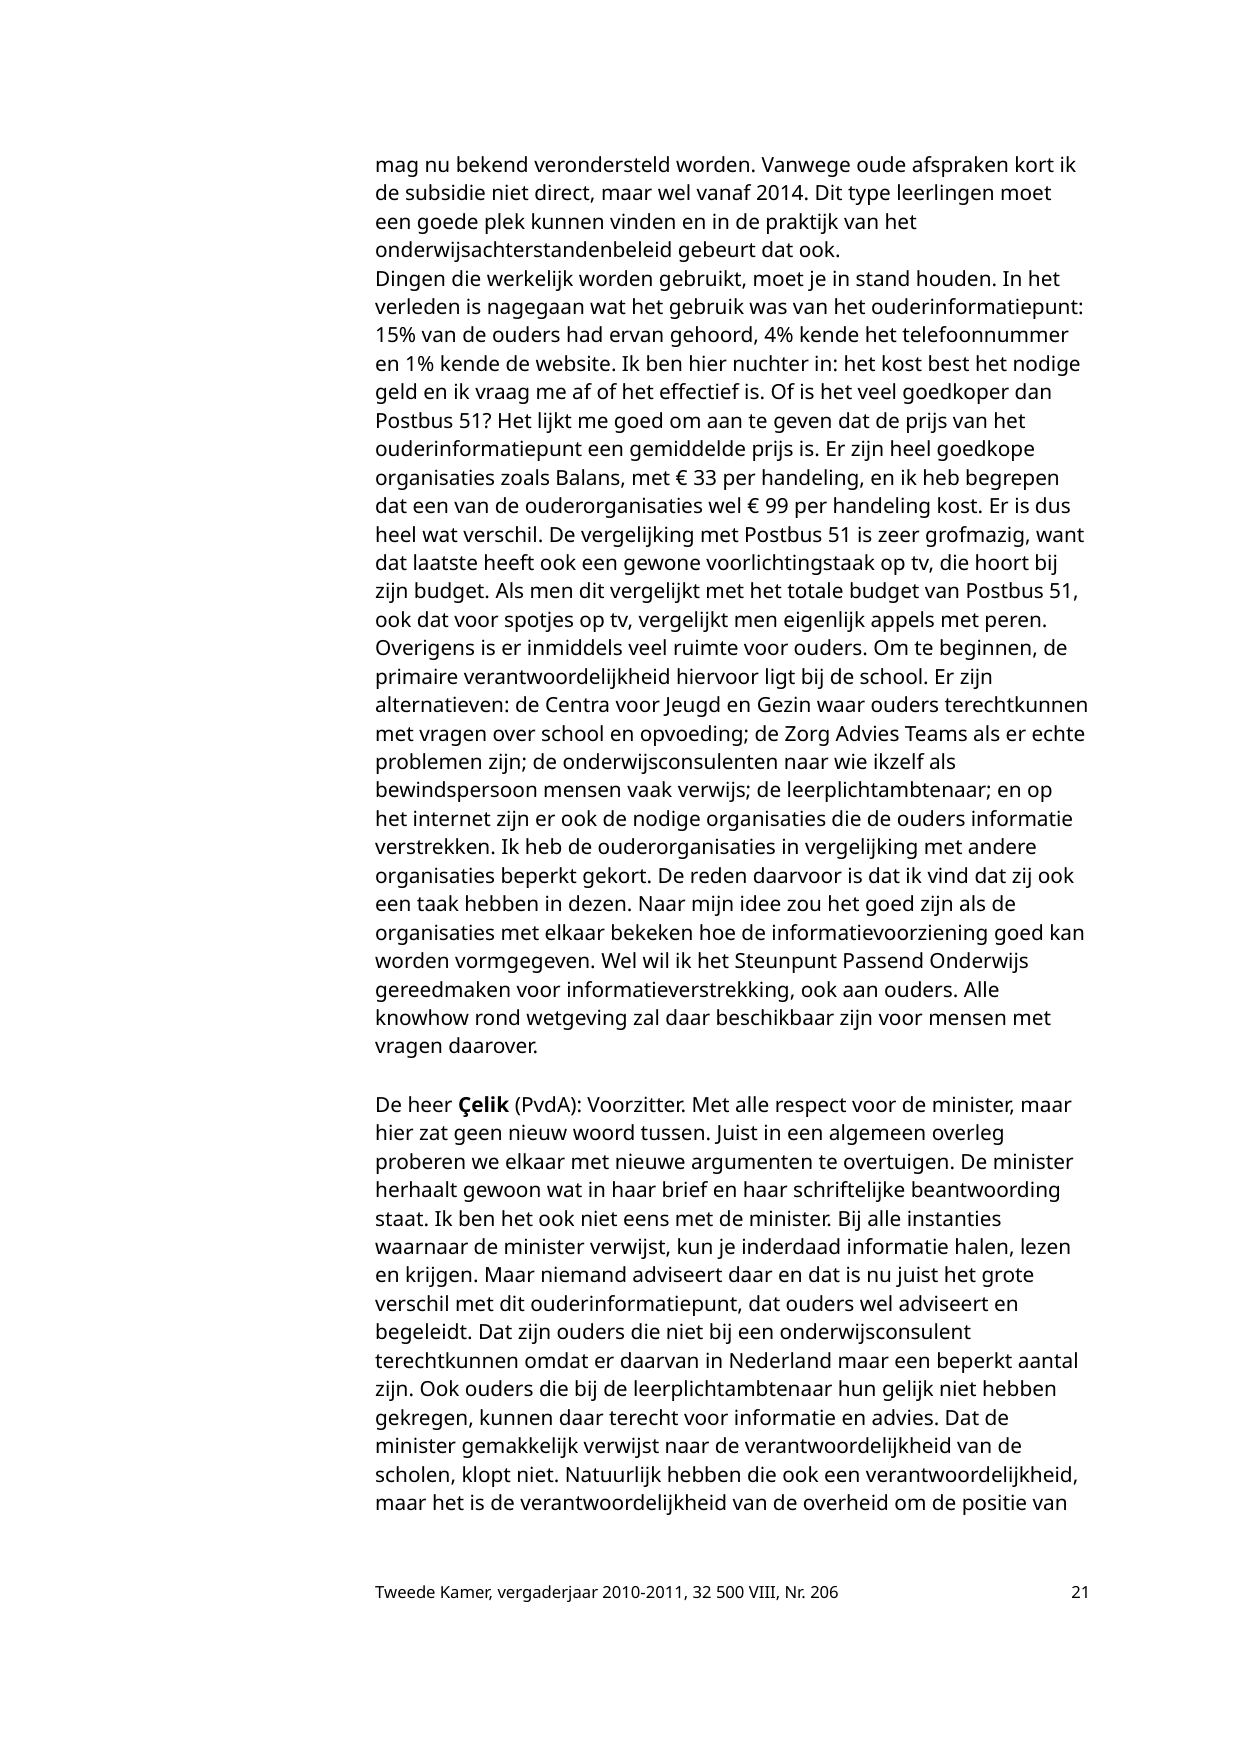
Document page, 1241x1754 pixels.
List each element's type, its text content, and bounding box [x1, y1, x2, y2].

text De heer Çelik (PvdA): Voorzitter. Met alle respect voor de minister, maar hier zat geen nieuw woord tussen. Juist in een algemeen overleg proberen we elkaar met nieuwe argumenten te overtuigen. De minister herhaalt gewoon wat in haar brief en haar schriftelijke beantwoording staat. Ik ben het ook niet eens met de minister. Bij alle instanties waarnaar de minister verwijst, kun je inderdaad informatie halen, lezen en krijgen. Maar niemand adviseert daar en dat is nu juist het grote verschil met dit ouderinformatiepunt, dat ouders wel adviseert en begeleidt. Dat zijn ouders die niet bij een onderwijsconsulent terechtkunnen omdat er daarvan in Nederland maar een beperkt aantal zijn. Ook ouders die bij de leerplichtambtenaar hun gelijk niet hebben gekregen, kunnen daar terecht voor informatie en advies. Dat de minister gemakkelijk verwijst naar de verantwoordelijkheid van de scholen, klopt niet. Natuurlijk hebben die ook een verantwoordelijkheid, maar het is de verantwoordelijkheid van de overheid om de positie van [375, 1090, 1090, 1517]
text mag nu bekend verondersteld worden. Vanwege oude afspraken kort ik de subsidie niet direct, maar wel vanaf 2014. Dit type leerlingen moet een goede plek kunnen vinden en in de praktijk van het onderwijsachterstandenbeleid gebeurt dat ook. [375, 150, 1090, 264]
text Dingen die werkelijk worden gebruikt, moet je in stand houden. In het verleden is nagegaan wat het gebruik was van het ouderinformatiepunt: 15% van de ouders had ervan gehoord, 4% kende het telefoonnummer en 1% kende de website. Ik ben hier nuchter in: het kost best het nodige geld en ik vraag me af of het effectief is. Of is het veel goedkoper dan Postbus 51? Het lijkt me goed om aan te geven dat de prijs van het ouderinformatiepunt een gemiddelde prijs is. Er zijn heel goedkope organisaties zoals Balans, met € 33 per handeling, en ik heb begrepen dat een van de ouderorganisaties wel € 99 per handeling kost. Er is dus heel wat verschil. De vergelijking met Postbus 51 is zeer grofmazig, want dat laatste heeft ook een gewone voorlichtingstaak op tv, die hoort bij zijn budget. Als men dit vergelijkt met het totale budget van Postbus 51, ook dat voor spotjes op tv, vergelijkt men eigenlijk appels met peren. Overigens is er inmiddels veel ruimte voor ouders. Om te beginnen, de primaire verantwoordelijkheid hiervoor ligt bij de school. Er zijn alternatieven: de Centra voor Jeugd en Gezin waar ouders terechtkunnen met vragen over school en opvoeding; de Zorg Advies Teams als er echte problemen zijn; de onderwijsconsulenten naar wie ikzelf als bewindspersoon mensen vaak verwijs; de leerplichtambtenaar; en op het internet zijn er ook de nodige organisaties die de ouders informatie verstrekken. Ik heb de ouderorganisaties in vergelijking met andere organisaties beperkt gekort. De reden daarvoor is dat ik vind dat zij ook een taak hebben in dezen. Naar mijn idee zou het goed zijn als de organisaties met elkaar bekeken hoe de informatievoorziening goed kan worden vormgegeven. Wel wil ik het Steunpunt Passend Onderwijs gereedmaken voor informatieverstrekking, ook aan ouders. Alle knowhow rond wetgeving zal daar beschikbaar zijn voor mensen met vragen daarover. [375, 264, 1090, 1060]
